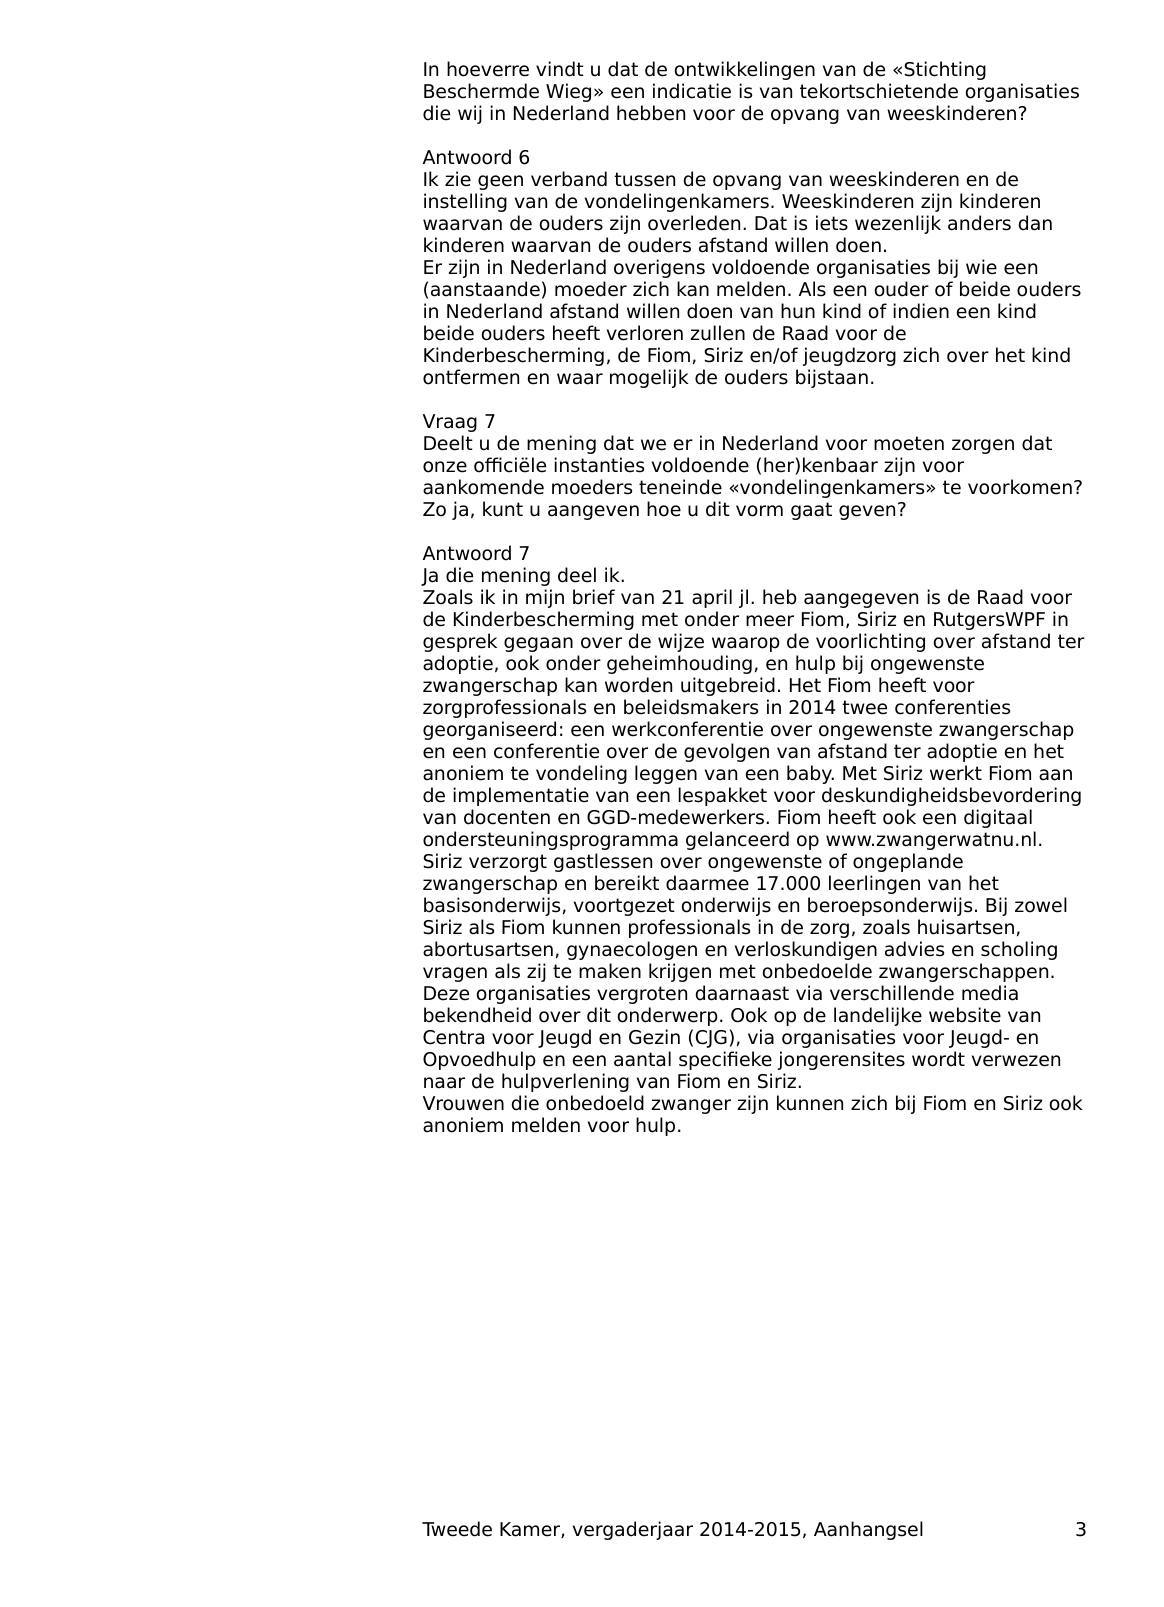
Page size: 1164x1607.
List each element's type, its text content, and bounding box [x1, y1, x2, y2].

text Siriz verzorgt gastlessen over ongewenste of ongeplande zwangerschap en bereikt daarmee 17.000 leerlingen van het basisonderwijs, voortgezet onderwijs en beroepsonderwijs. Bij zowel Siriz als Fiom kunnen professionals in de zorg, zoals huisartsen, abortusartsen, gynaecologen en verloskundigen advies en scholing vragen als zij te maken krijgen met onbedoelde zwangerschappen. Deze organisaties vergroten daarnaast via verschillende media bekendheid over dit onderwerp. Ook op de landelijke website van Centra voor Jeugd en Gezin (CJG), via organisaties voor Jeugd- en Opvoedhulp en een aantal specifieke jongerensites wordt verwezen naar de hulpverlening van Fiom en Siriz. [422, 851, 1087, 1093]
text Deelt u de mening dat we er in Nederland voor moeten zorgen dat onze officiële instanties voldoende (her)kenbaar zijn voor aankomende moeders teneinde «vondelingenkamers» te voorkomen? Zo ja, kunt u aangeven hoe u dit vorm gaat geven? [422, 433, 1087, 521]
text Er zijn in Nederland overigens voldoende organisaties bij wie een (aanstaande) moeder zich kan melden. Als een ouder of beide ouders in Nederland afstand willen doen van hun kind of indien een kind beide ouders heeft verloren zullen de Raad voor de Kinderbescherming, de Fiom, Siriz en/of jeugdzorg zich over het kind ontfermen en waar mogelijk de ouders bijstaan. [422, 257, 1087, 389]
text Antwoord 7 [422, 543, 1087, 565]
text In hoeverre vindt u dat de ontwikkelingen van de «Stichting Beschermde Wieg» een indicatie is van tekortschietende organisaties die wij in Nederland hebben voor de opvang van weeskinderen? [422, 59, 1087, 125]
text Ja die mening deel ik. [422, 565, 1087, 587]
text Vraag 7 [422, 411, 1087, 433]
text Ik zie geen verband tussen de opvang van weeskinderen en de instelling van de vondelingenkamers. Weeskinderen zijn kinderen waarvan de ouders zijn overleden. Dat is iets wezenlijk anders dan kinderen waarvan de ouders afstand willen doen. [422, 169, 1087, 257]
text Vrouwen die onbedoeld zwanger zijn kunnen zich bij Fiom en Siriz ook anoniem melden voor hulp. [422, 1093, 1087, 1137]
text Zoals ik in mijn brief van 21 april jl. heb aangegeven is de Raad voor de Kinderbescherming met onder meer Fiom, Siriz en RutgersWPF in gesprek gegaan over de wijze waarop de voorlichting over afstand ter adoptie, ook onder geheimhouding, en hulp bij ongewenste zwangerschap kan worden uitgebreid. Het Fiom heeft voor zorgprofessionals en beleidsmakers in 2014 twee conferenties georganiseerd: een werkconferentie over ongewenste zwangerschap en een conferentie over de gevolgen van afstand ter adoptie en het anoniem te vondeling leggen van een baby. Met Siriz werkt Fiom aan de implementatie van een lespakket voor deskundigheidsbevordering van docenten en GGD-medewerkers. Fiom heeft ook een digitaal ondersteuningsprogramma gelanceerd op www.zwangerwatnu.nl. [422, 587, 1087, 851]
text Antwoord 6 [422, 147, 1087, 169]
